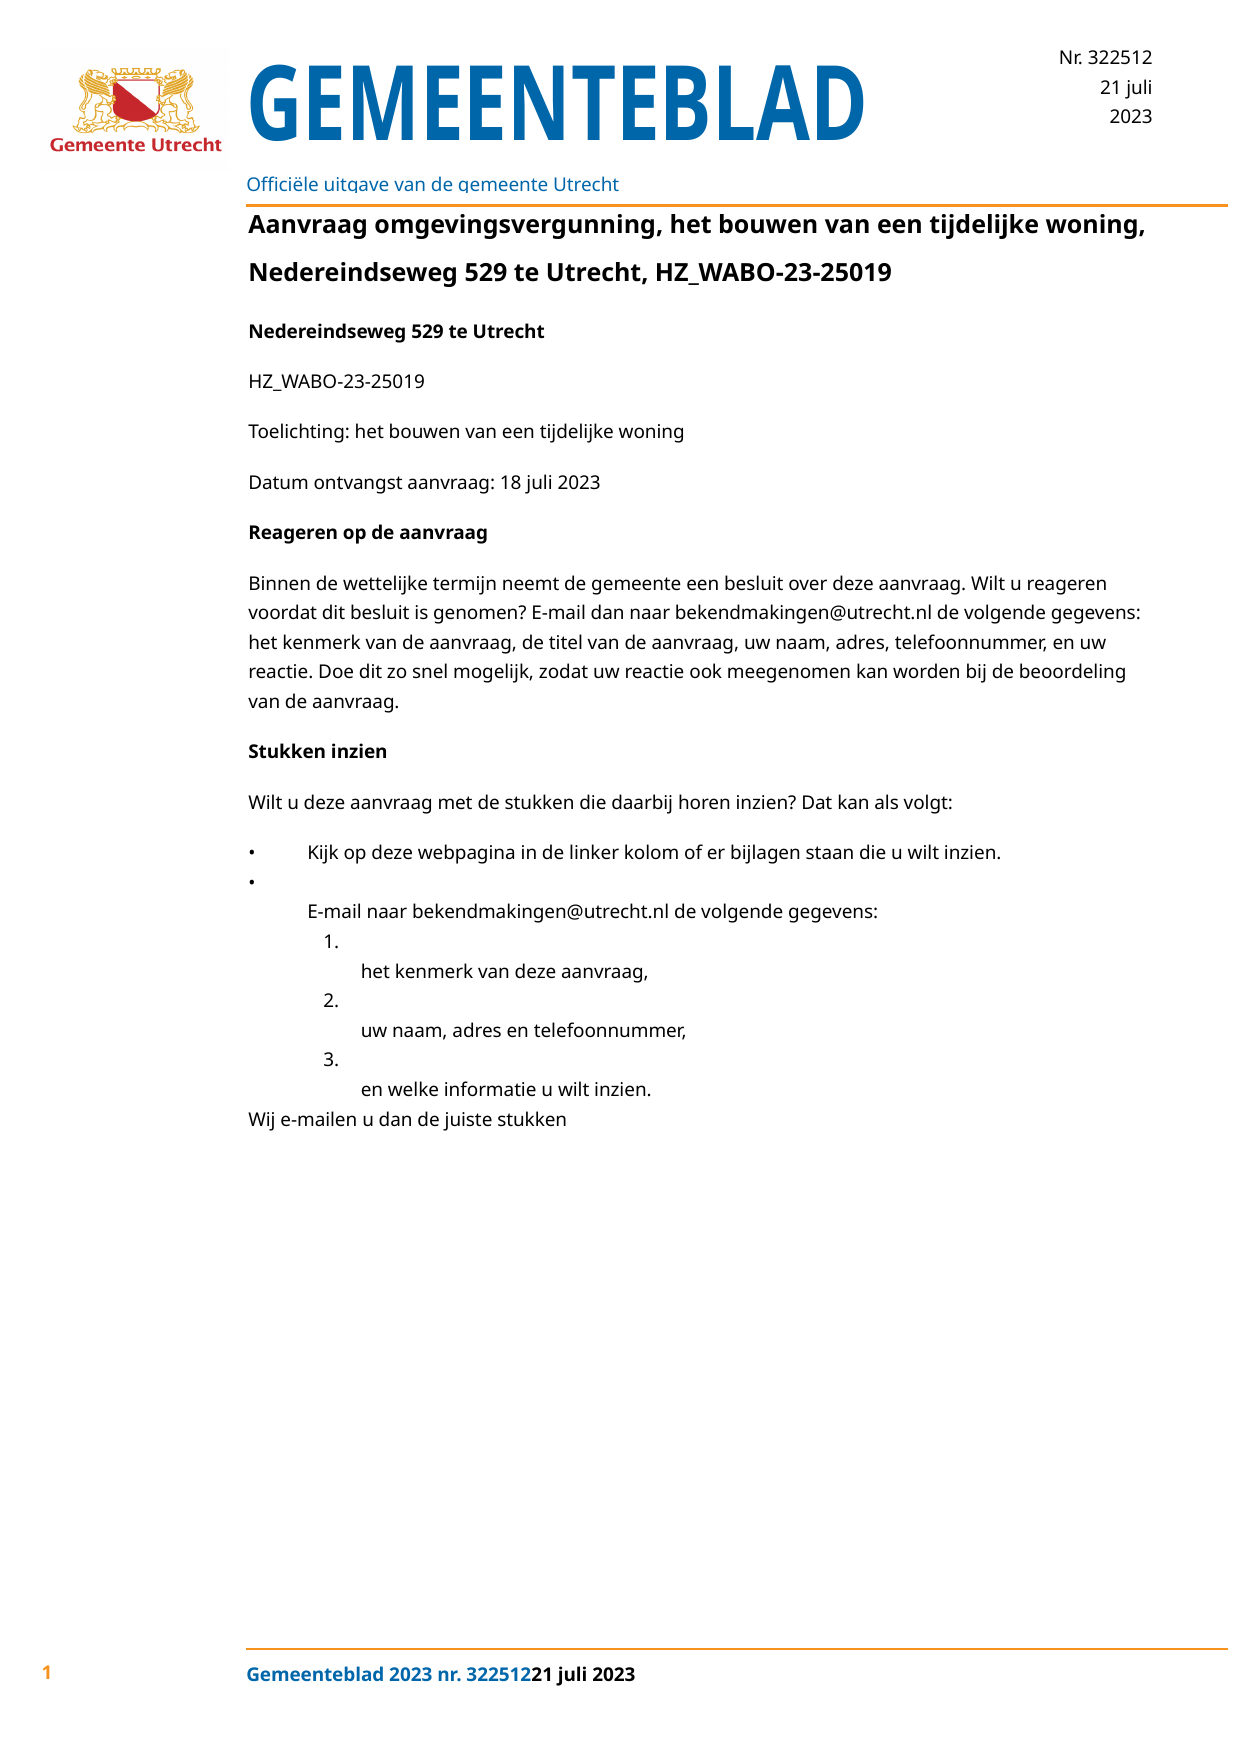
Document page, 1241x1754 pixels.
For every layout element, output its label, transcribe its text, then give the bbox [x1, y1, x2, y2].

list uw naam, adres en telefoonnummer, [323, 1017, 1152, 1043]
text Toelichting: het bouwen van een tijdelijke woning [248, 419, 1152, 444]
text Reageren op de aanvraag [248, 519, 1152, 545]
text Wilt u deze aanvraag met de stukken die daarbij horen inzien? Dat kan als volgt: [248, 789, 1152, 815]
text Stukken inzien [248, 739, 1152, 764]
text Aanvraag omgevingsvergunning, het bouwen van een tijdelijke woning, Nedereindseweg 529 te Utrecht, HZ_WABO-23-25019 [248, 207, 1152, 288]
list E-mail naar bekendmakingen@utrecht.nl de volgende gegevens: [248, 899, 1152, 924]
list Kijk op deze webpagina in de linker kolom of er bijlagen staan die u wilt inzien. [248, 839, 1152, 865]
text Wij e-mailen u dan de juiste stukken [248, 1106, 1152, 1132]
picture [41, 47, 231, 172]
text Datum ontvangst aanvraag: 18 juli 2023 [248, 469, 1152, 495]
text Binnen de wettelijke termijn neemt de gemeente een besluit over deze aanvraag. Wilt u reageren voordat dit besluit is genomen? E-mail dan naar bekendmakingen@utrecht.nl de volgende gegevens: het kenmerk van de aanvraag, de titel van de aanvraag, uw naam, adres, telefoonnummer, en uw reactie. Doe dit zo snel mogelijk, zodat uw reactie ook meegenomen kan worden bij de beoordeling van de aanvraag. [248, 570, 1152, 714]
list het kenmerk van deze aanvraag, [323, 958, 1152, 984]
list en welke informatie u wilt inzien. [323, 1076, 1152, 1102]
text HZ_WABO-23-25019 [248, 368, 1152, 394]
text Nedereindseweg 529 te Utrecht [248, 318, 1152, 344]
